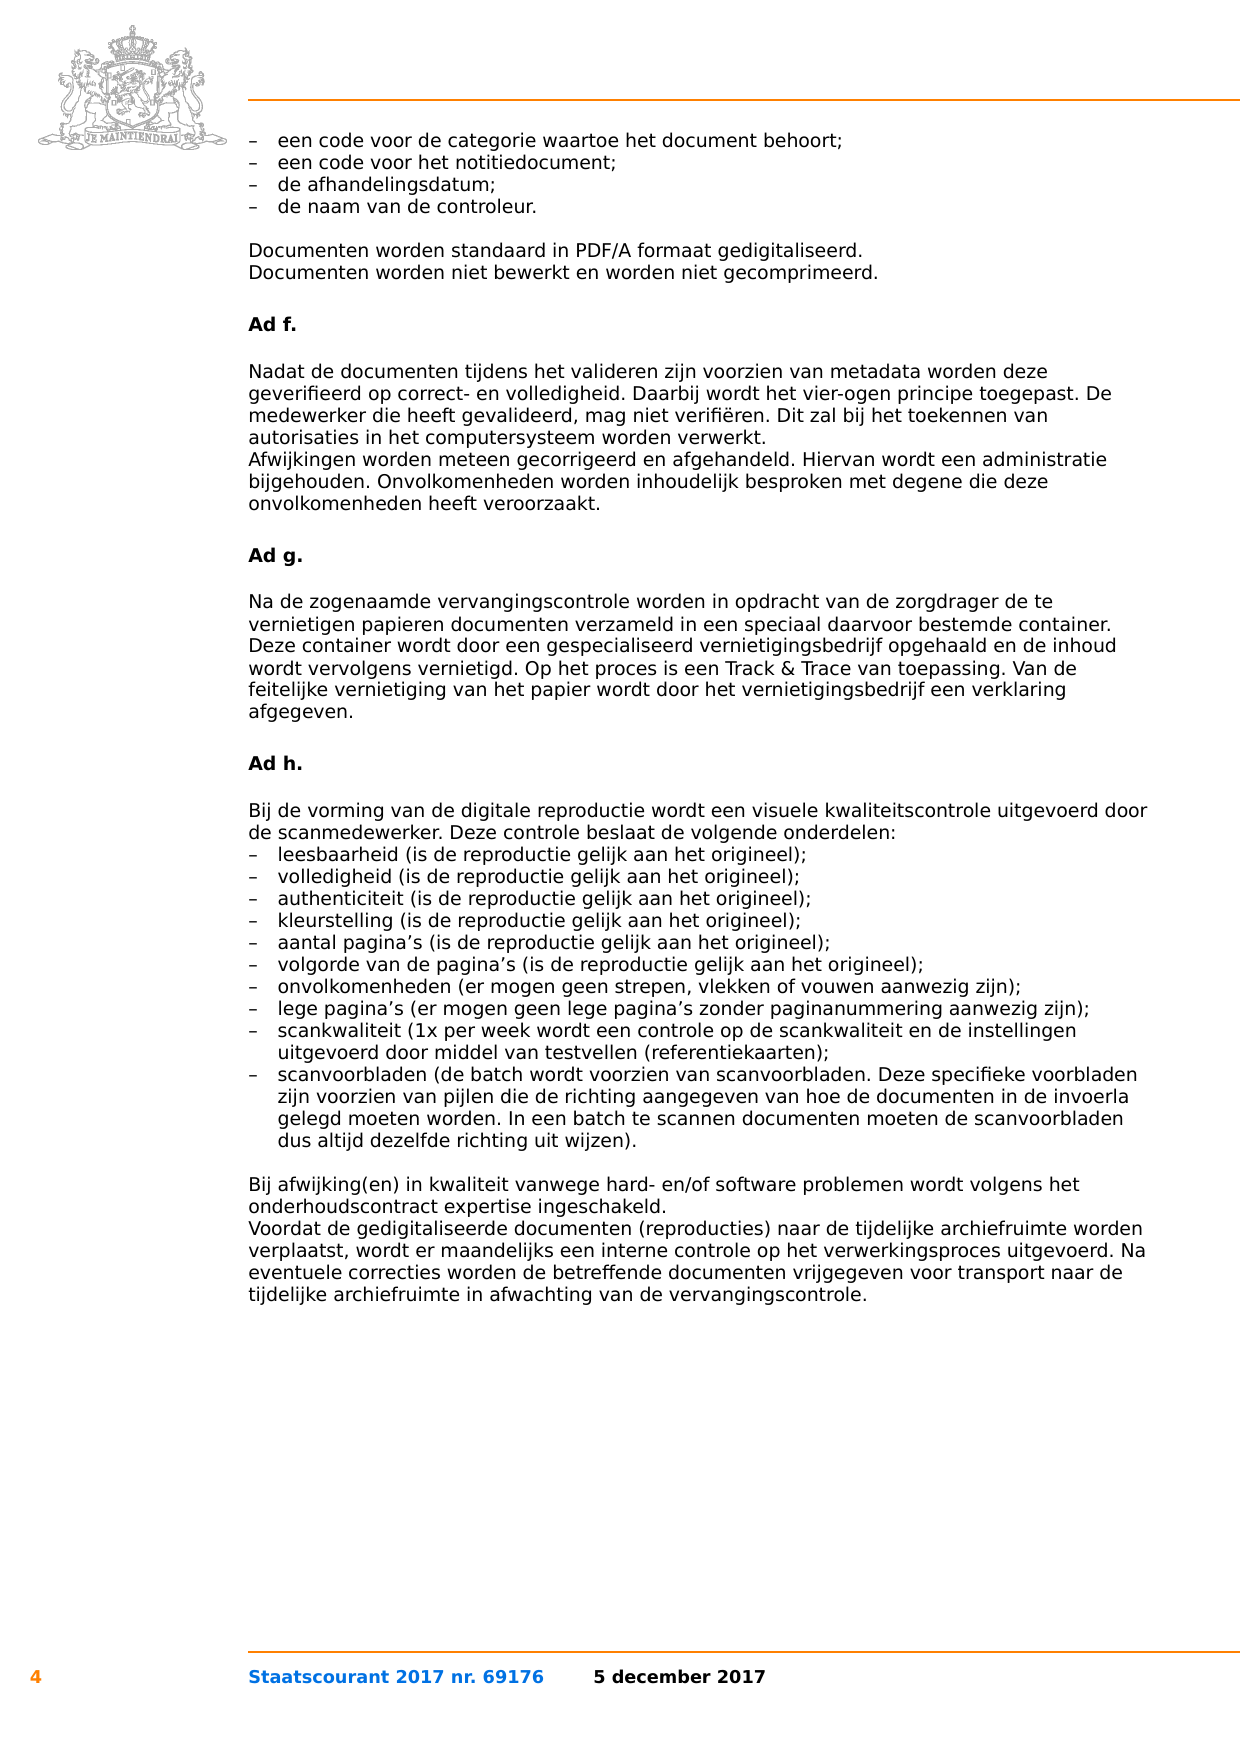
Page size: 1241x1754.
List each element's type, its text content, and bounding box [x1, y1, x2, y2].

picture [38, 25, 227, 150]
text – kleurstelling (is de reproductie gelijk aan het origineel); [248, 910, 1163, 932]
text Documenten worden niet bewerkt en worden niet gecomprimeerd. [248, 262, 1163, 284]
text – een code voor het notitiedocument; [248, 152, 1163, 174]
text – leesbaarheid (is de reproductie gelijk aan het origineel); [248, 844, 1163, 866]
text – de afhandelingsdatum; [248, 174, 1163, 196]
text – lege pagina’s (er mogen geen lege pagina’s zonder paginanummering aanwezig zijn); [248, 998, 1163, 1020]
text Bij afwijking(en) in kwaliteit vanwege hard- en/of software problemen wordt volgens het onderhoudscontract expertise ingeschakeld. [248, 1174, 1163, 1218]
text – scankwaliteit (1x per week wordt een controle op de scankwaliteit en de instellingen uitgevoerd door middel van testvellen (referentiekaarten); [248, 1020, 1163, 1064]
text – scanvoorbladen (de batch wordt voorzien van scanvoorbladen. Deze specifieke voorbladen zijn voorzien van pijlen die de richting aangegeven van hoe de documenten in de invoerla gelegd moeten worden. In een batch te scannen documenten moeten de scanvoorbladen dus altijd dezelfde richting uit wijzen). [248, 1064, 1163, 1152]
text Bij de vorming van de digitale reproductie wordt een visuele kwaliteitscontrole uitgevoerd door de scanmedewerker. Deze controle beslaat de volgende onderdelen: [248, 800, 1163, 844]
text – aantal pagina’s (is de reproductie gelijk aan het origineel); [248, 932, 1163, 954]
text Afwijkingen worden meteen gecorrigeerd en afgehandeld. Hiervan wordt een administratie bijgehouden. Onvolkomenheden worden inhoudelijk besproken met degene die deze onvolkomenheden heeft veroorzaakt. [248, 448, 1163, 514]
subtitle Ad f. [248, 314, 1163, 336]
subtitle Ad h. [248, 753, 1163, 775]
text Na de zogenaamde vervangingscontrole worden in opdracht van de zorgdrager de te vernietigen papieren documenten verzameld in een speciaal daarvoor bestemde container. Deze container wordt door een gespecialiseerd vernietigingsbedrijf opgehaald en de inhoud wordt vervolgens vernietigd. Op het proces is een Track & Trace van toepassing. Van de feitelijke vernietiging van het papier wordt door het vernietigingsbedrijf een verklaring afgegeven. [248, 591, 1163, 723]
text – volgorde van de pagina’s (is de reproductie gelijk aan het origineel); [248, 954, 1163, 976]
text – authenticiteit (is de reproductie gelijk aan het origineel); [248, 888, 1163, 910]
text Voordat de gedigitaliseerde documenten (reproducties) naar de tijdelijke archiefruimte worden verplaatst, wordt er maandelijks een interne controle op het verwerkingsproces uitgevoerd. Na eventuele correcties worden de betreffende documenten vrijgegeven voor transport naar de tijdelijke archiefruimte in afwachting van de vervangingscontrole. [248, 1218, 1163, 1306]
text Documenten worden standaard in PDF/A formaat gedigitaliseerd. [248, 240, 1163, 262]
subtitle Ad g. [248, 544, 1163, 566]
text – de naam van de controleur. [248, 196, 1163, 218]
text – onvolkomenheden (er mogen geen strepen, vlekken of vouwen aanwezig zijn); [248, 976, 1163, 998]
text – een code voor de categorie waartoe het document behoort; [248, 130, 1163, 152]
text – volledigheid (is de reproductie gelijk aan het origineel); [248, 866, 1163, 888]
text Nadat de documenten tijdens het valideren zijn voorzien van metadata worden deze geverifieerd op correct- en volledigheid. Daarbij wordt het vier-ogen principe toegepast. De medewerker die heeft gevalideerd, mag niet verifiëren. Dit zal bij het toekennen van autorisaties in het computersysteem worden verwerkt. [248, 361, 1163, 448]
